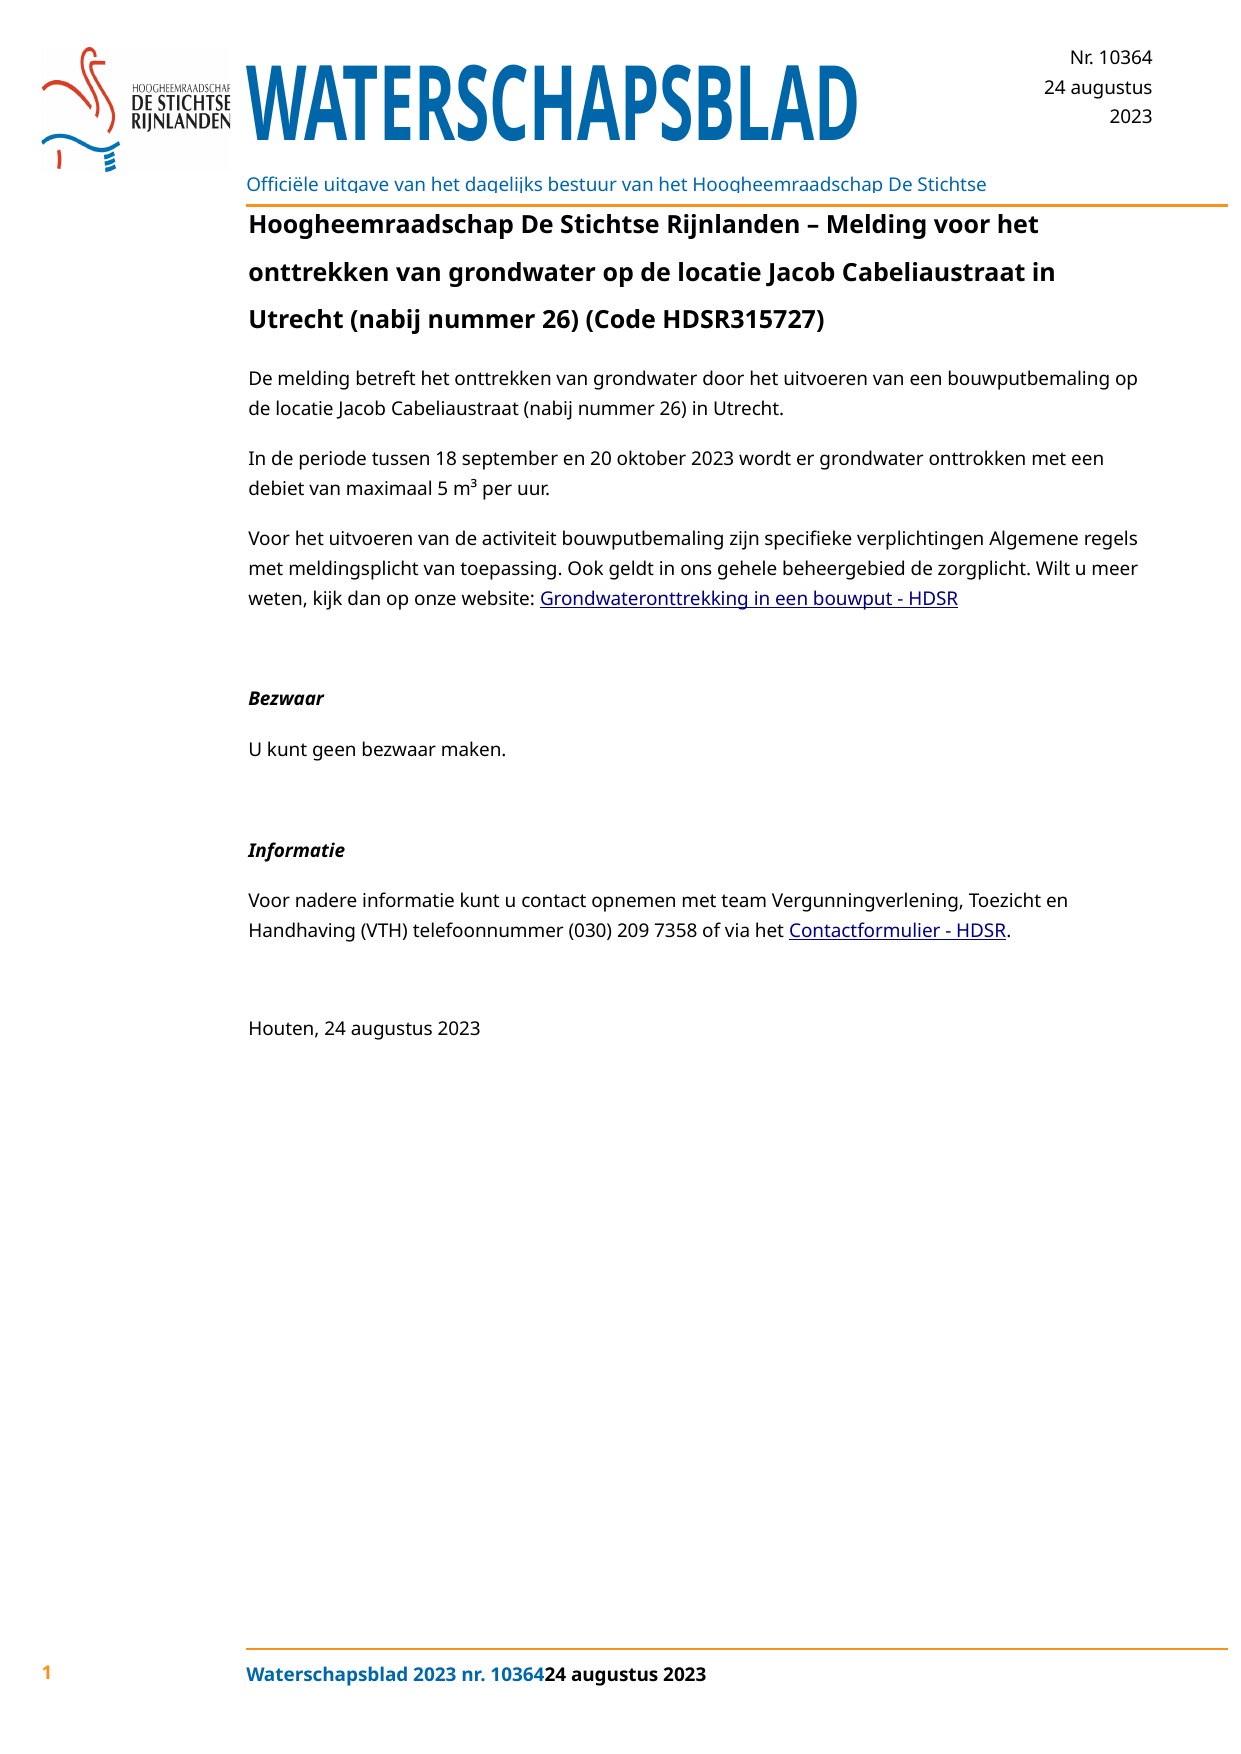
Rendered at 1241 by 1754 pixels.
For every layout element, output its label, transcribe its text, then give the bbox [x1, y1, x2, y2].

text U kunt geen bezwaar maken. [248, 736, 1152, 762]
text In de periode tussen 18 september en 20 oktober 2023 wordt er grondwater onttrokken met een debiet van maximaal 5 m³ per uur. [248, 446, 1152, 501]
text Voor het uitvoeren van de activiteit bouwputbemaling zijn specifieke verplichtingen Algemene regels met meldingsplicht van toepassing. Ook geldt in ons gehele beheergebied de zorgplicht. Wilt u meer weten, kijk dan op onze website: Grondwateronttrekking in een bouwput - HDSR [248, 526, 1152, 610]
text Voor nadere informatie kunt u contact opnemen met team Vergunningverlening, Toezicht en Handhaving (VTH) telefoonnummer (030) 209 7358 of via het Contactformulier - HDSR. [248, 887, 1152, 942]
text Hoogheemraadschap De Stichtse Rijnlanden – Melding voor het onttrekken van grondwater op de locatie Jacob Cabeliaustraat in Utrecht (nabij nummer 26) (Code HDSR315727) [248, 207, 1152, 336]
picture [41, 47, 231, 172]
text De melding betreft het onttrekken van grondwater door het uitvoeren van een bouwputbemaling op de locatie Jacob Cabeliaustraat (nabij nummer 26) in Utrecht. [248, 366, 1152, 421]
text Houten, 24 augustus 2023 [248, 1015, 1152, 1041]
text Bezwaar [248, 686, 1152, 711]
text Informatie [248, 837, 1152, 862]
